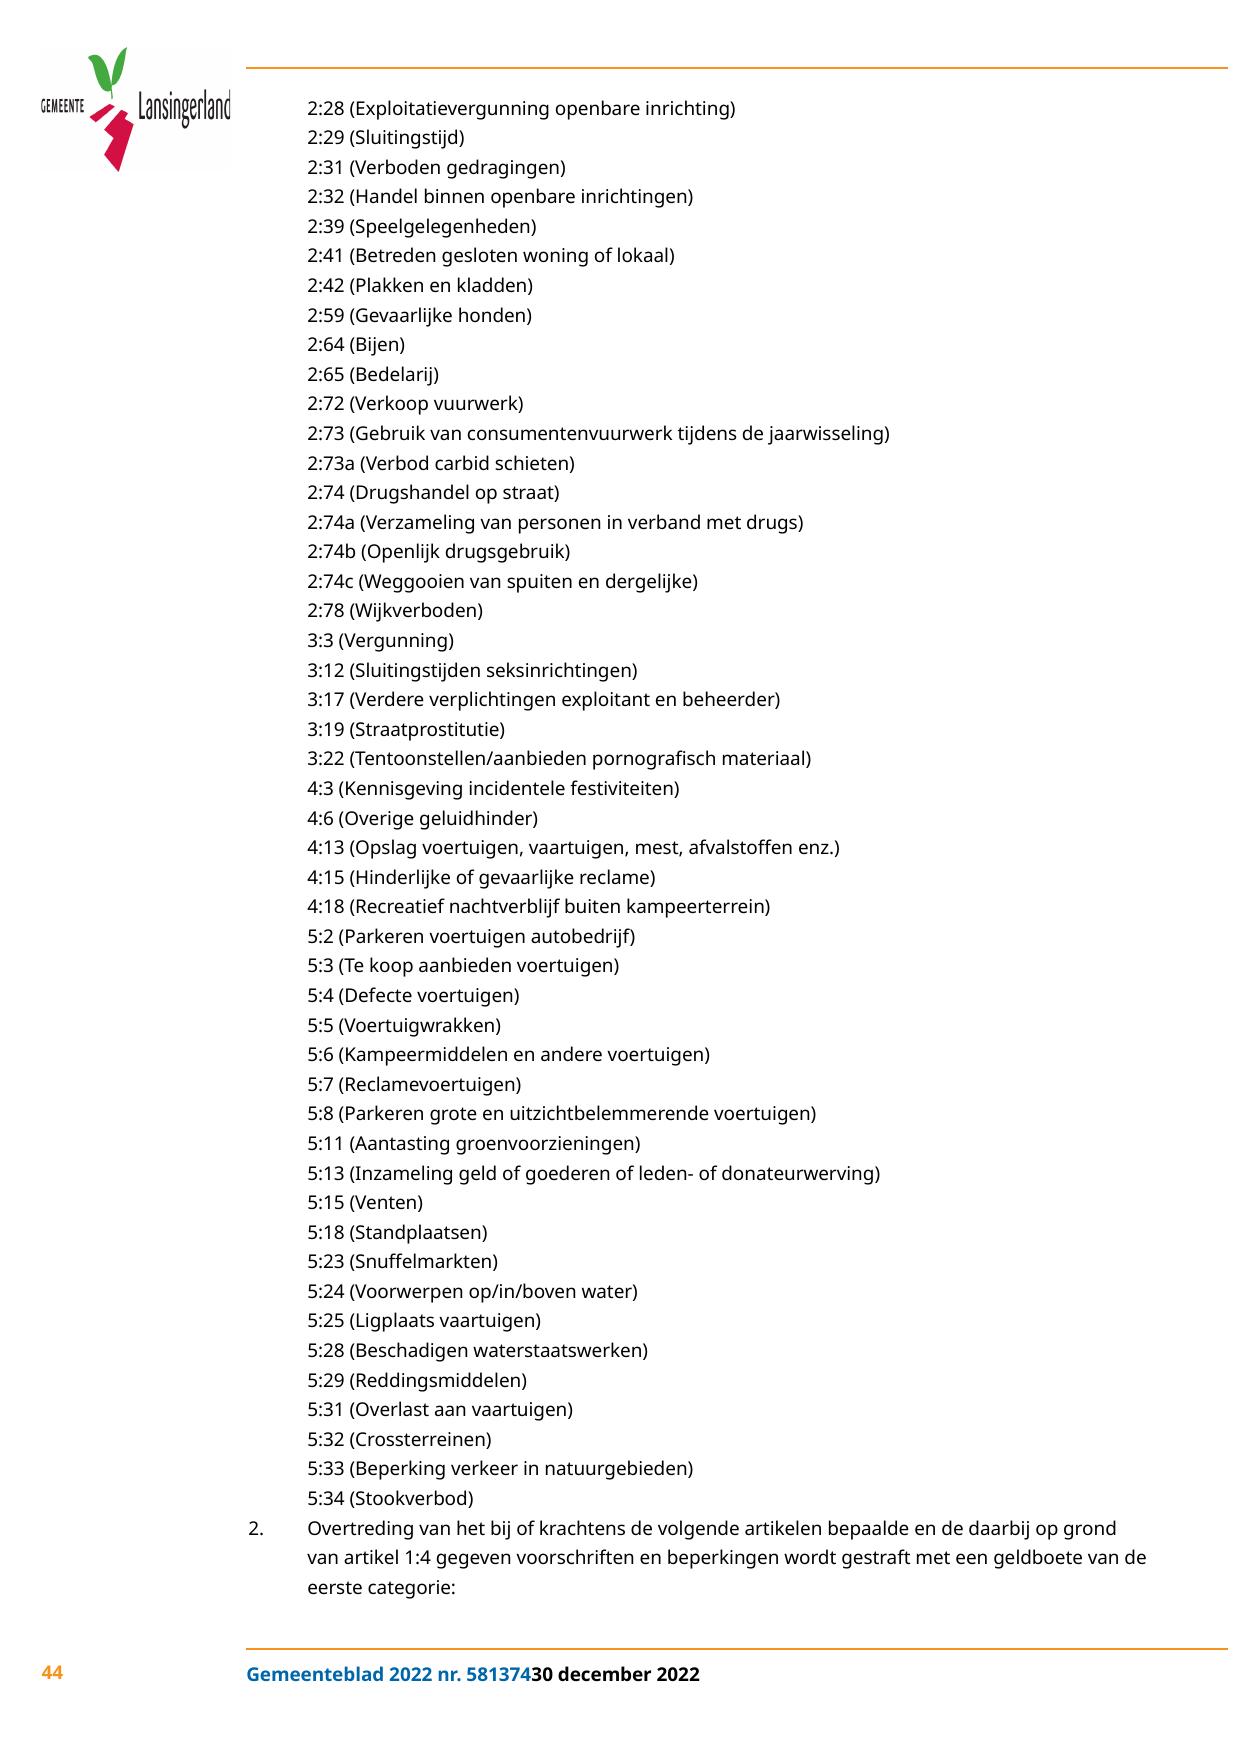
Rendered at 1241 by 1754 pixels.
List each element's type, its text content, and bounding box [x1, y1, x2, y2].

list 5:8 (Parkeren grote en uitzichtbelemmerende voertuigen) [248, 1101, 1152, 1126]
list 4:15 (Hinderlijke of gevaarlijke reclame) [248, 864, 1152, 890]
list 4:18 (Recreatief nachtverblijf buiten kampeerterrein) [248, 893, 1152, 919]
list 4:13 (Opslag voertuigen, vaartuigen, mest, afvalstoffen enz.) [248, 834, 1152, 860]
list 4:3 (Kennisgeving incidentele festiviteiten) [248, 775, 1152, 801]
list 2:28 (Exploitatievergunning openbare inrichting) [248, 95, 1152, 121]
list 5:31 (Overlast aan vaartuigen) [248, 1396, 1152, 1422]
list 5:2 (Parkeren voertuigen autobedrijf) [248, 923, 1152, 949]
list 5:24 (Voorwerpen op/in/boven water) [248, 1278, 1152, 1304]
list 5:5 (Voertuigwrakken) [248, 1012, 1152, 1038]
picture [41, 47, 231, 172]
list 2:74b (Openlijk drugsgebruik) [248, 538, 1152, 564]
list 2:74c (Weggooien van spuiten en dergelijke) [248, 568, 1152, 594]
list 2:32 (Handel binnen openbare inrichtingen) [248, 183, 1152, 209]
list 5:13 (Inzameling geld of goederen of leden- of donateurwerving) [248, 1160, 1152, 1186]
list 2:73a (Verbod carbid schieten) [248, 450, 1152, 476]
list 2:74 (Drugshandel op straat) [248, 479, 1152, 505]
list 2:72 (Verkoop vuurwerk) [248, 391, 1152, 416]
list 3:22 (Tentoonstellen/aanbieden pornografisch materiaal) [248, 746, 1152, 771]
list 2:29 (Sluitingstijd) [248, 124, 1152, 150]
list 3:17 (Verdere verplichtingen exploitant en beheerder) [248, 686, 1152, 712]
list 5:33 (Beperking verkeer in natuurgebieden) [248, 1456, 1152, 1481]
list 5:28 (Beschadigen waterstaatswerken) [248, 1337, 1152, 1363]
list 5:32 (Crossterreinen) [248, 1426, 1152, 1452]
list Overtreding van het bij of krachtens de volgende artikelen bepaalde en de daarbij op grond van artikel 1:4 gegeven voorschriften en beperkingen wordt gestraft met een geldboete van de eerste categorie: [248, 1515, 1152, 1600]
list 5:7 (Reclamevoertuigen) [248, 1071, 1152, 1097]
list 5:23 (Snuffelmarkten) [248, 1248, 1152, 1274]
list 2:59 (Gevaarlijke honden) [248, 302, 1152, 328]
list 2:42 (Plakken en kladden) [248, 272, 1152, 298]
list 5:3 (Te koop aanbieden voertuigen) [248, 953, 1152, 978]
list 5:18 (Standplaatsen) [248, 1219, 1152, 1245]
list 5:34 (Stookverbod) [248, 1485, 1152, 1511]
list 2:78 (Wijkverboden) [248, 598, 1152, 623]
list 5:11 (Aantasting groenvoorzieningen) [248, 1130, 1152, 1156]
list 3:19 (Straatprostitutie) [248, 716, 1152, 742]
list 2:64 (Bijen) [248, 331, 1152, 357]
list 2:73 (Gebruik van consumentenvuurwerk tijdens de jaarwisseling) [248, 420, 1152, 446]
list 5:4 (Defecte voertuigen) [248, 982, 1152, 1008]
list 5:15 (Venten) [248, 1189, 1152, 1215]
list 5:29 (Reddingsmiddelen) [248, 1367, 1152, 1393]
list 4:6 (Overige geluidhinder) [248, 805, 1152, 831]
list 2:39 (Speelgelegenheden) [248, 213, 1152, 239]
list 2:65 (Bedelarij) [248, 361, 1152, 387]
list 3:12 (Sluitingstijden seksinrichtingen) [248, 657, 1152, 683]
list 3:3 (Vergunning) [248, 627, 1152, 653]
list 2:74a (Verzameling van personen in verband met drugs) [248, 509, 1152, 535]
list 2:41 (Betreden gesloten woning of lokaal) [248, 243, 1152, 268]
list 5:25 (Ligplaats vaartuigen) [248, 1308, 1152, 1333]
list 5:6 (Kampeermiddelen en andere voertuigen) [248, 1041, 1152, 1067]
list 2:31 (Verboden gedragingen) [248, 154, 1152, 180]
